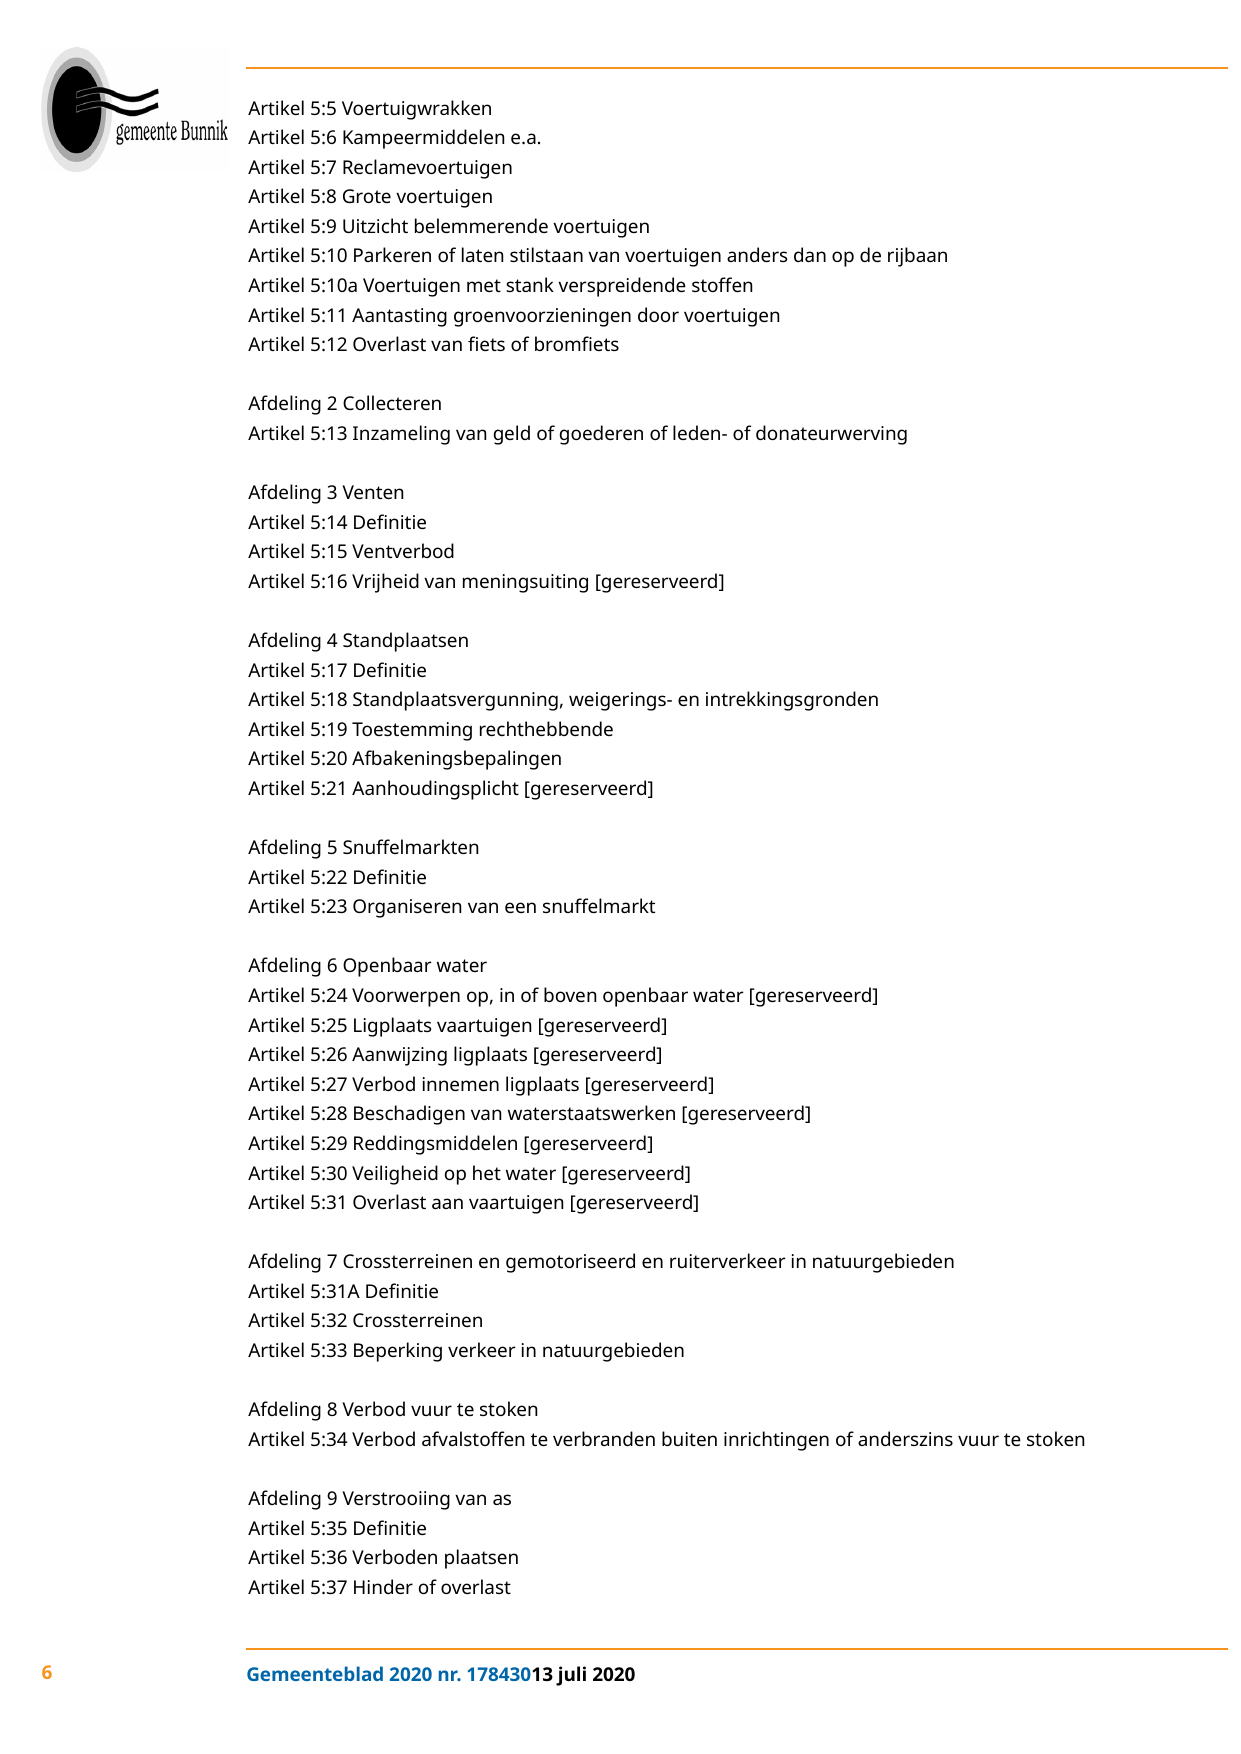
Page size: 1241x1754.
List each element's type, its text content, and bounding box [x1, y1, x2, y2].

text Artikel 5:30 Veiligheid op het water [gereserveerd] [248, 1160, 1152, 1186]
text Artikel 5:37 Hinder of overlast [248, 1574, 1152, 1600]
text Artikel 5:10 Parkeren of laten stilstaan van voertuigen anders dan op de rijbaan [248, 243, 1152, 268]
text Artikel 5:35 Definitie [248, 1515, 1152, 1541]
text Afdeling 9 Verstrooiing van as [248, 1485, 1152, 1511]
text Artikel 5:36 Verboden plaatsen [248, 1544, 1152, 1570]
text Artikel 5:12 Overlast van fiets of bromfiets [248, 331, 1152, 357]
text Artikel 5:21 Aanhoudingsplicht [gereserveerd] [248, 775, 1152, 801]
text Artikel 5:8 Grote voertuigen [248, 183, 1152, 209]
text Artikel 5:13 Inzameling van geld of goederen of leden- of donateurwerving [248, 420, 1152, 446]
text Artikel 5:24 Voorwerpen op, in of boven openbaar water [gereserveerd] [248, 982, 1152, 1008]
text Artikel 5:26 Aanwijzing ligplaats [gereserveerd] [248, 1041, 1152, 1067]
text Afdeling 8 Verbod vuur te stoken [248, 1396, 1152, 1422]
text Artikel 5:14 Definitie [248, 509, 1152, 535]
text Artikel 5:6 Kampeermiddelen e.a. [248, 124, 1152, 150]
text Afdeling 4 Standplaatsen [248, 627, 1152, 653]
text Afdeling 7 Crossterreinen en gemotoriseerd en ruiterverkeer in natuurgebieden [248, 1248, 1152, 1274]
text Afdeling 2 Collecteren [248, 391, 1152, 416]
text Afdeling 5 Snuffelmarkten [248, 834, 1152, 860]
text Artikel 5:29 Reddingsmiddelen [gereserveerd] [248, 1130, 1152, 1156]
text Artikel 5:9 Uitzicht belemmerende voertuigen [248, 213, 1152, 239]
text Artikel 5:31 Overlast aan vaartuigen [gereserveerd] [248, 1189, 1152, 1215]
text Artikel 5:33 Beperking verkeer in natuurgebieden [248, 1337, 1152, 1363]
text Artikel 5:20 Afbakeningsbepalingen [248, 746, 1152, 771]
text Artikel 5:17 Definitie [248, 657, 1152, 683]
text Artikel 5:7 Reclamevoertuigen [248, 154, 1152, 180]
text Artikel 5:19 Toestemming rechthebbende [248, 716, 1152, 742]
text Artikel 5:32 Crossterreinen [248, 1308, 1152, 1333]
text Artikel 5:27 Verbod innemen ligplaats [gereserveerd] [248, 1071, 1152, 1097]
text Artikel 5:25 Ligplaats vaartuigen [gereserveerd] [248, 1012, 1152, 1038]
text Artikel 5:22 Definitie [248, 864, 1152, 890]
text Artikel 5:28 Beschadigen van waterstaatswerken [gereserveerd] [248, 1101, 1152, 1126]
text Artikel 5:11 Aantasting groenvoorzieningen door voertuigen [248, 302, 1152, 328]
text Artikel 5:18 Standplaatsvergunning, weigerings- en intrekkingsgronden [248, 686, 1152, 712]
text Artikel 5:34 Verbod afvalstoffen te verbranden buiten inrichtingen of anderszins vuur te stoken [248, 1426, 1152, 1452]
text Artikel 5:15 Ventverbod [248, 538, 1152, 564]
text Afdeling 6 Openbaar water [248, 953, 1152, 978]
text Artikel 5:16 Vrijheid van meningsuiting [gereserveerd] [248, 568, 1152, 594]
text Artikel 5:5 Voertuigwrakken [248, 95, 1152, 121]
text Afdeling 3 Venten [248, 479, 1152, 505]
text Artikel 5:23 Organiseren van een snuffelmarkt [248, 893, 1152, 919]
text Artikel 5:31A Definitie [248, 1278, 1152, 1304]
text Artikel 5:10a Voertuigen met stank verspreidende stoffen [248, 272, 1152, 298]
picture [41, 47, 231, 172]
